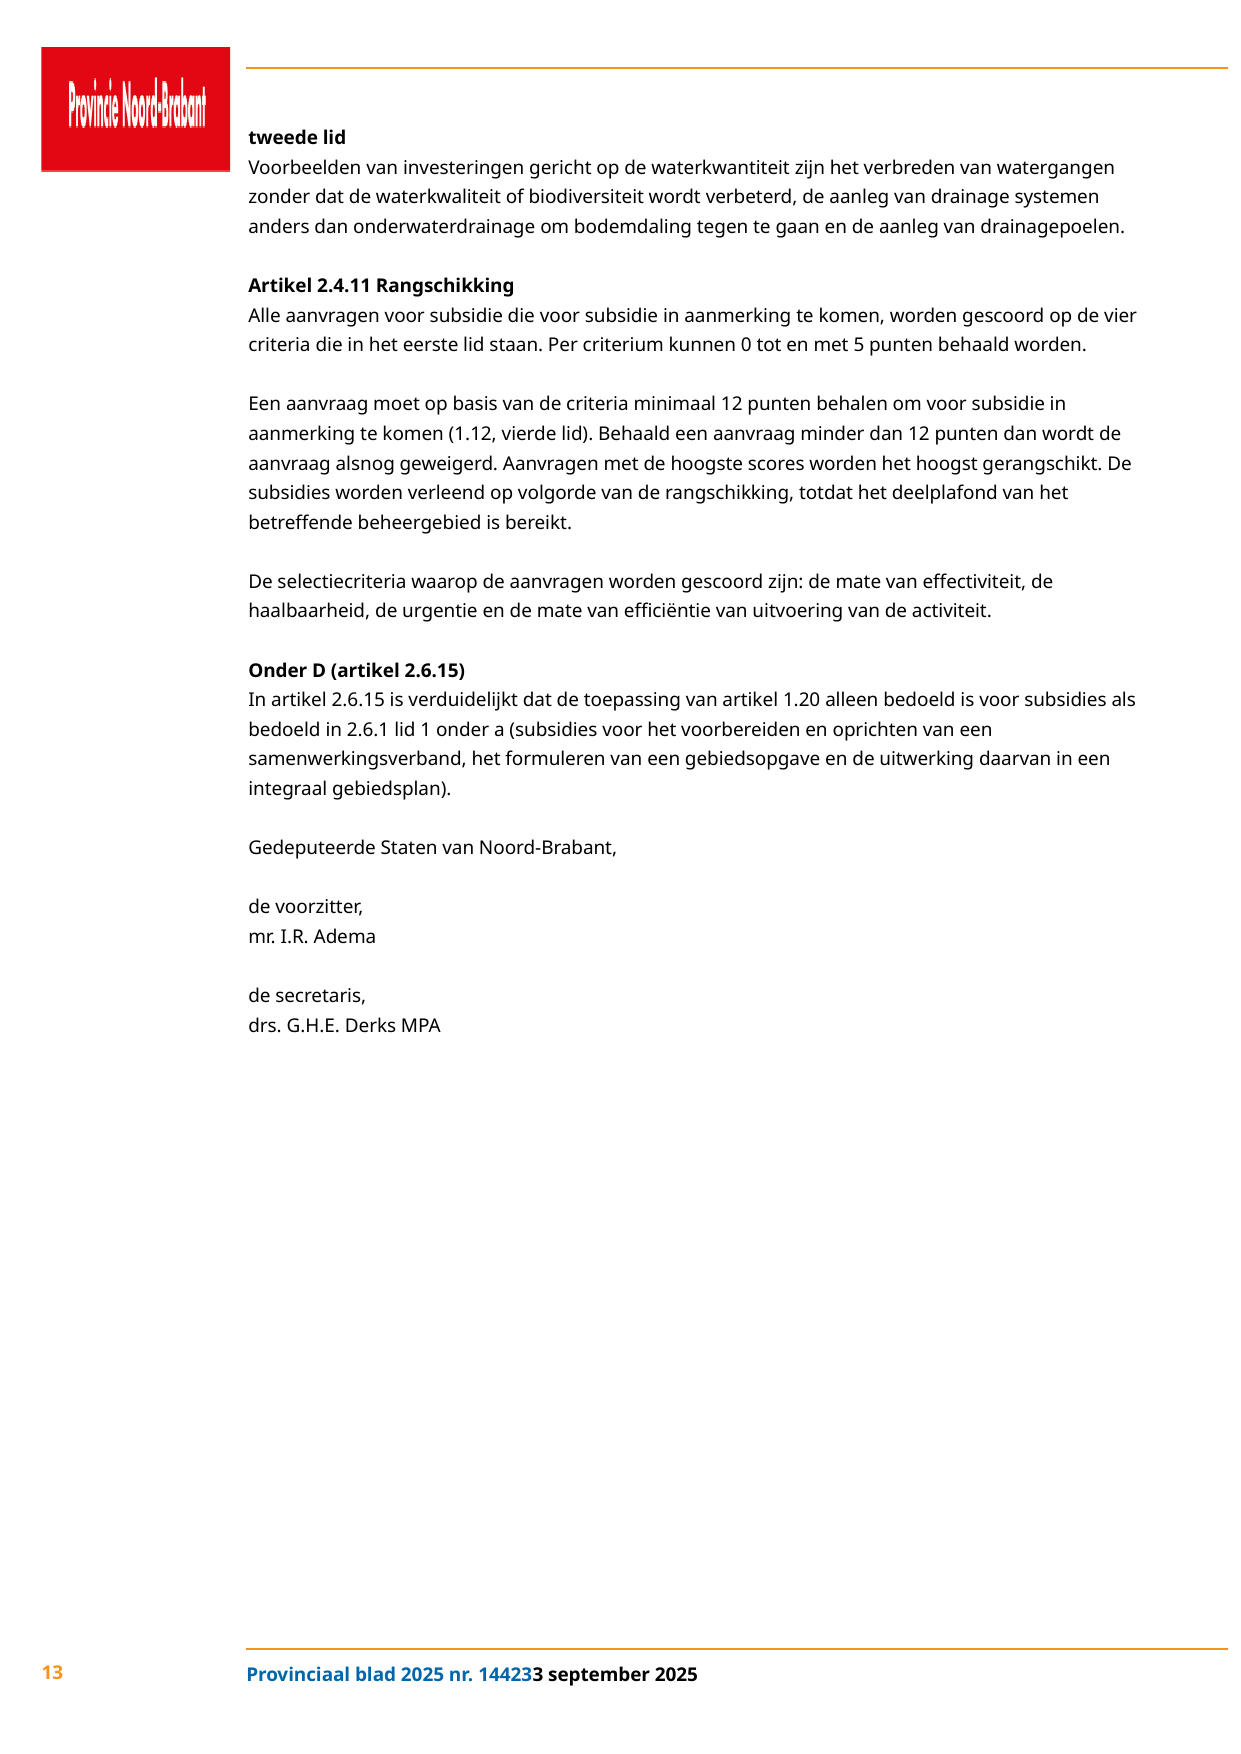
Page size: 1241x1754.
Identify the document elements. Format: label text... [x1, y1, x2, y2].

text In artikel 2.6.15 is verduidelijkt dat de toepassing van artikel 1.20 alleen bedoeld is voor subsidies als bedoeld in 2.6.1 lid 1 onder a (subsidies voor het voorbereiden en oprichten van een samenwerkingsverband, het formuleren van een gebiedsopgave en de uitwerking daarvan in een integraal gebiedsplan). [248, 686, 1152, 801]
text Een aanvraag moet op basis van de criteria minimaal 12 punten behalen om voor subsidie in aanmerking te komen (1.12, vierde lid). Behaald een aanvraag minder dan 12 punten dan wordt de aanvraag alsnog geweigerd. Aanvragen met de hoogste scores worden het hoogst gerangschikt. De subsidies worden verleend op volgorde van de rangschikking, totdat het deelplafond van het betreffende beheergebied is bereikt. [248, 391, 1152, 535]
picture [41, 47, 231, 172]
text Alle aanvragen voor subsidie die voor subsidie in aanmerking te komen, worden gescoord op de vier criteria die in het eerste lid staan. Per criterium kunnen 0 tot en met 5 punten behaald worden. [248, 302, 1152, 357]
text tweede lid [248, 124, 1152, 150]
text de voorzitter, [248, 893, 1152, 919]
text De selectiecriteria waarop de aanvragen worden gescoord zijn: de mate van effectiviteit, de haalbaarheid, de urgentie en de mate van efficiëntie van uitvoering van de activiteit. [248, 568, 1152, 623]
text de secretaris, [248, 982, 1152, 1008]
text mr. I.R. Adema [248, 923, 1152, 949]
text Onder D (artikel 2.6.15) [248, 657, 1152, 683]
text Voorbeelden van investeringen gericht op de waterkwantiteit zijn het verbreden van watergangen zonder dat de waterkwaliteit of biodiversiteit wordt verbeterd, de aanleg van drainage systemen anders dan onderwaterdrainage om bodemdaling tegen te gaan en de aanleg van drainagepoelen. [248, 154, 1152, 239]
text drs. G.H.E. Derks MPA [248, 1012, 1152, 1038]
text Artikel 2.4.11 Rangschikking [248, 272, 1152, 298]
text Gedeputeerde Staten van Noord-Brabant, [248, 834, 1152, 860]
